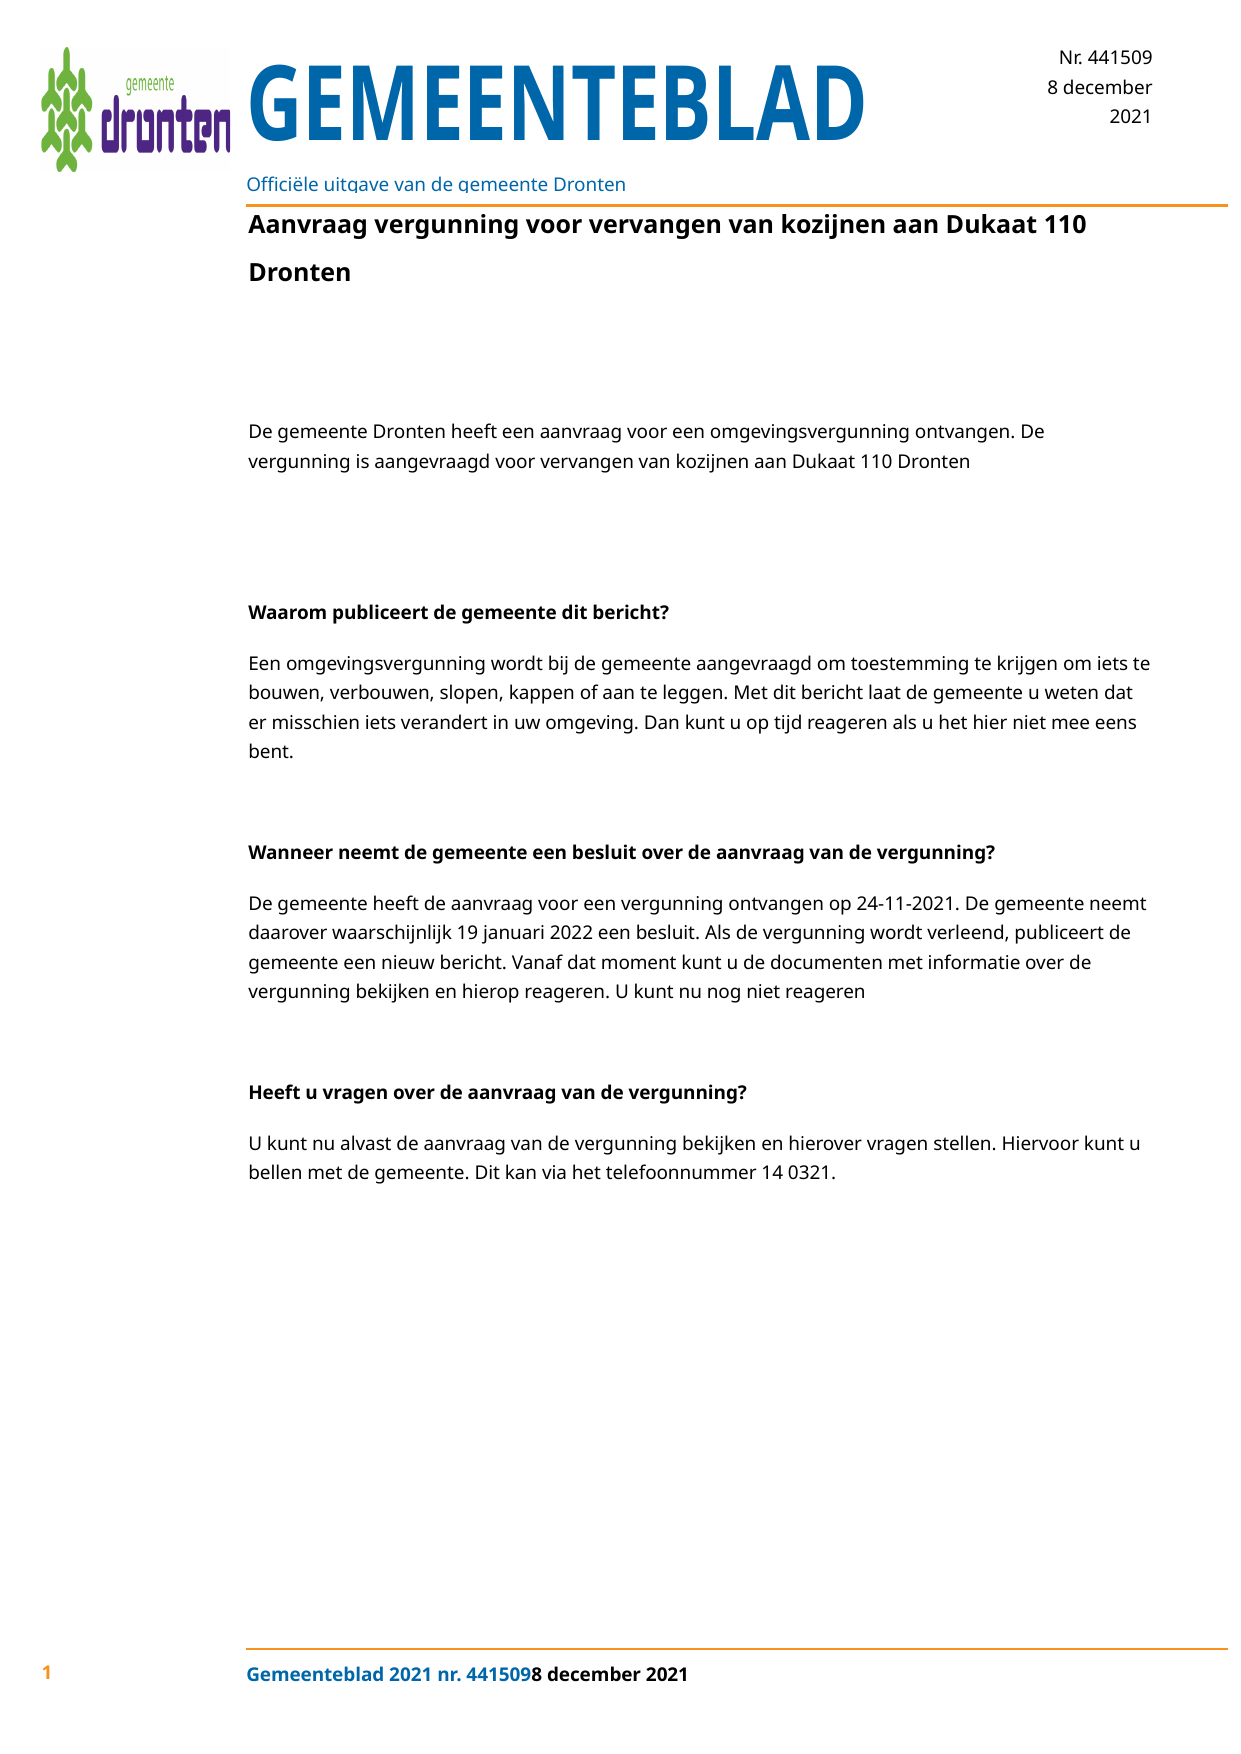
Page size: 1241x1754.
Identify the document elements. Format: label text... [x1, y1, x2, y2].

text Wanneer neemt de gemeente een besluit over de aanvraag van de vergunning? [248, 839, 1152, 865]
text Aanvraag vergunning voor vervangen van kozijnen aan Dukaat 110 Dronten [248, 207, 1152, 288]
text U kunt nu alvast de aanvraag van de vergunning bekijken en hierover vragen stellen. Hiervoor kunt u bellen met de gemeente. Dit kan via het telefoonnummer 14 0321. [248, 1130, 1152, 1185]
text De gemeente Dronten heeft een aanvraag voor een omgevingsvergunning ontvangen. De vergunning is aangevraagd voor vervangen van kozijnen aan Dukaat 110 Dronten [248, 419, 1152, 474]
text Heeft u vragen over de aanvraag van de vergunning? [248, 1079, 1152, 1105]
text Waarom publiceert de gemeente dit bericht? [248, 599, 1152, 625]
text Een omgevingsvergunning wordt bij de gemeente aangevraagd om toestemming te krijgen om iets te bouwen, verbouwen, slopen, kappen of aan te leggen. Met dit bericht laat de gemeente u weten dat er misschien iets verandert in uw omgeving. Dan kunt u op tijd reageren als u het hier niet mee eens bent. [248, 650, 1152, 764]
picture [41, 47, 231, 172]
text De gemeente heeft de aanvraag voor een vergunning ontvangen op 24-11-2021. De gemeente neemt daarover waarschijnlijk 19 januari 2022 een besluit. Als de vergunning wordt verleend, publiceert de gemeente een nieuw bericht. Vanaf dat moment kunt u de documenten met informatie over de vergunning bekijken en hierop reageren. U kunt nu nog niet reageren [248, 890, 1152, 1004]
